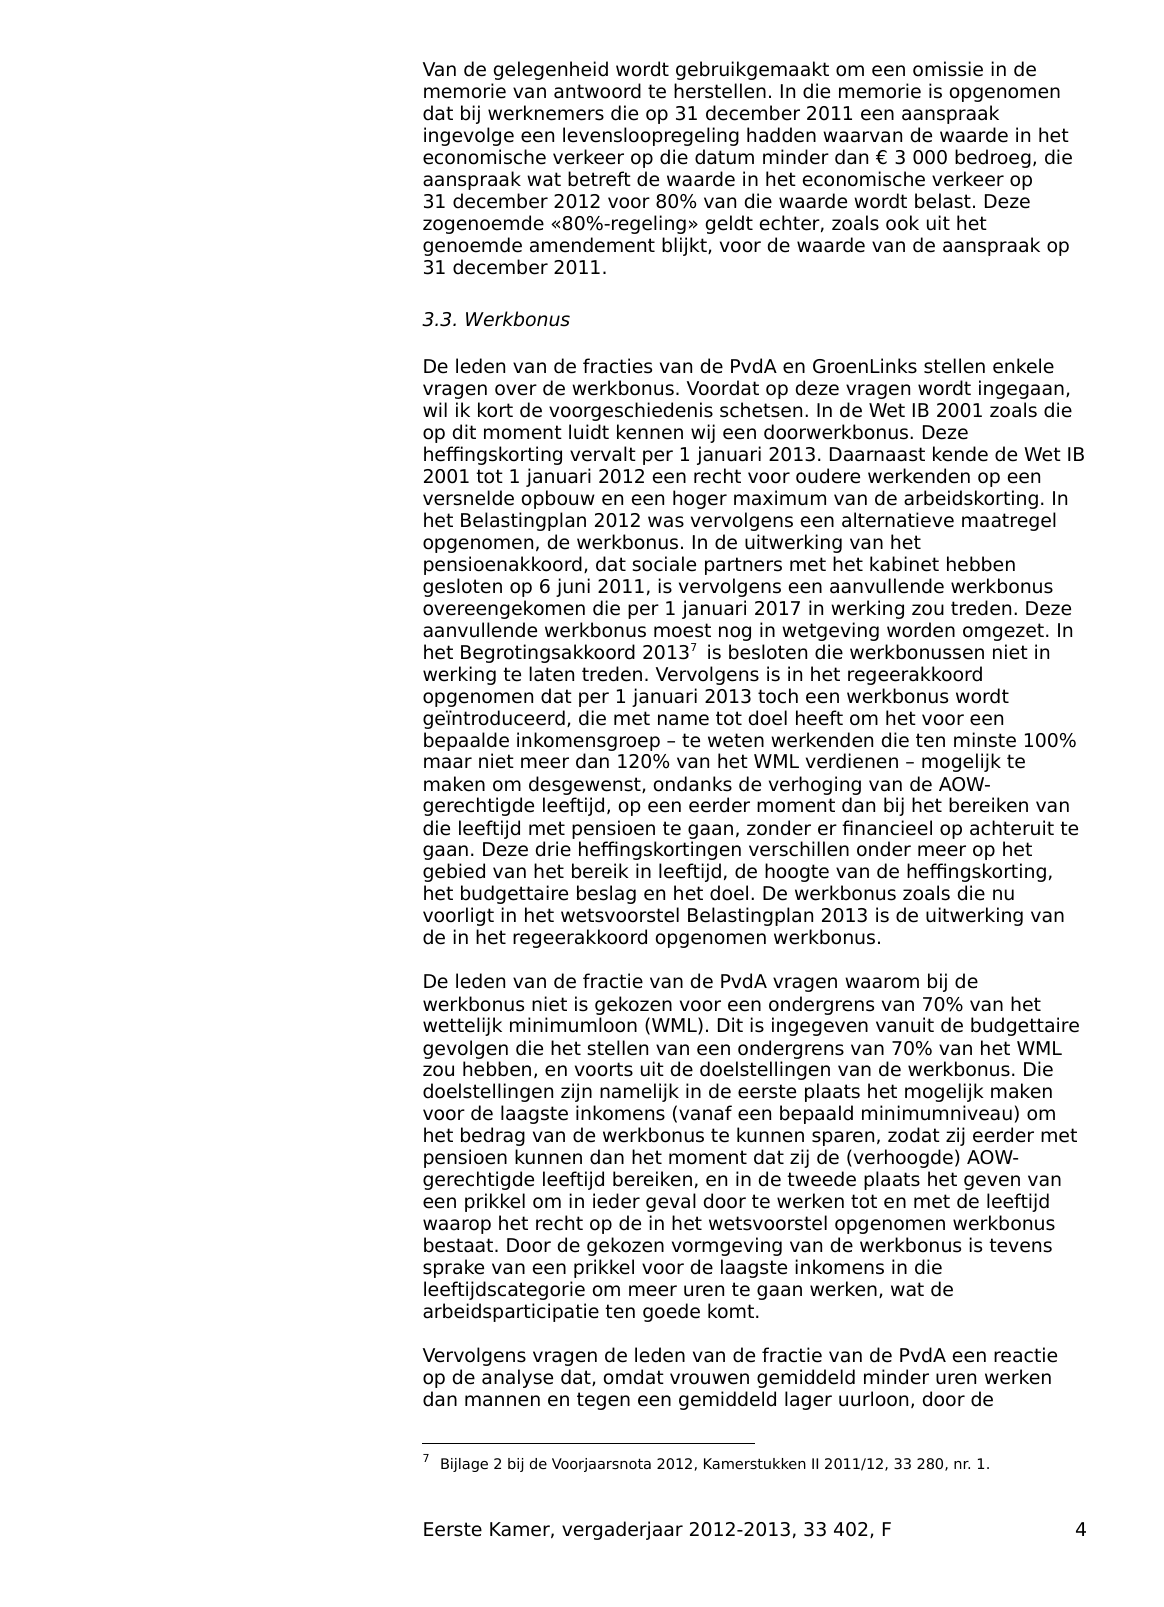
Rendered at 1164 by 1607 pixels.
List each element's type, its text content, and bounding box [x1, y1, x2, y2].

text De leden van de fractie van de PvdA vragen waarom bij de werkbonus niet is gekozen voor een ondergrens van 70% van het wettelijk minimumloon (WML). Dit is ingegeven vanuit de budgettaire gevolgen die het stellen van een ondergrens van 70% van het WML zou hebben, en voorts uit de doelstellingen van de werkbonus. Die doelstellingen zijn namelijk in de eerste plaats het mogelijk maken voor de laagste inkomens (vanaf een bepaald minimumniveau) om het bedrag van de werkbonus te kunnen sparen, zodat zij eerder met pensioen kunnen dan het moment dat zij de (verhoogde) AOW-gerechtigde leeftijd bereiken, en in de tweede plaats het geven van een prikkel om in ieder geval door te werken tot en met de leeftijd waarop het recht op de in het wetsvoorstel opgenomen werkbonus bestaat. Door de gekozen vormgeving van de werkbonus is tevens sprake van een prikkel voor de laagste inkomens in die leeftijdscategorie om meer uren te gaan werken, wat de arbeidsparticipatie ten goede komt. [422, 971, 1087, 1323]
text Vervolgens vragen de leden van de fractie van de PvdA een reactie op de analyse dat, omdat vrouwen gemiddeld minder uren werken dan mannen en tegen een gemiddeld lager uurloon, door de [422, 1345, 1087, 1411]
subtitle 3.3. Werkbonus [422, 309, 1087, 331]
text De leden van de fracties van de PvdA en GroenLinks stellen enkele vragen over de werkbonus. Voordat op deze vragen wordt ingegaan, wil ik kort de voorgeschiedenis schetsen. In de Wet IB 2001 zoals die op dit moment luidt kennen wij een doorwerkbonus. Deze heffingskorting vervalt per 1 januari 2013. Daarnaast kende de Wet IB 2001 tot 1 januari 2012 een recht voor oudere werkenden op een versnelde opbouw en een hoger maximum van de arbeidskorting. In het Belastingplan 2012 was vervolgens een alternatieve maatregel opgenomen, de werkbonus. In de uitwerking van het pensioenakkoord, dat sociale partners met het kabinet hebben gesloten op 6 juni 2011, is vervolgens een aanvullende werkbonus overeengekomen die per 1 januari 2017 in werking zou treden. Deze aanvullende werkbonus moest nog in wetgeving worden omgezet. In het Begrotingsakkoord 2013 is besloten die werkbonussen niet in werking te laten treden. Vervolgens is in het regeerakkoord opgenomen dat per 1 januari 2013 toch een werkbonus wordt geïntroduceerd, die met name tot doel heeft om het voor een bepaalde inkomensgroep – te weten werkenden die ten minste 100% maar niet meer dan 120% van het WML verdienen – mogelijk te maken om desgewenst, ondanks de verhoging van de AOW-gerechtigde leeftijd, op een eerder moment dan bij het bereiken van die leeftijd met pensioen te gaan, zonder er financieel op achteruit te gaan. Deze drie heffingskortingen verschillen onder meer op het gebied van het bereik in leeftijd, de hoogte van de heffingskorting, het budgettaire beslag en het doel. De werkbonus zoals die nu voorligt in het wetsvoorstel Belastingplan 2013 is de uitwerking van de in het regeerakkoord opgenomen werkbonus. [422, 356, 1087, 949]
text Bijlage 2 bij de Voorjaarsnota 2012, Kamerstukken II 2011/12, 33 280, nr. 1. [422, 1452, 1087, 1474]
text Van de gelegenheid wordt gebruikgemaakt om een omissie in de memorie van antwoord te herstellen. In die memorie is opgenomen dat bij werknemers die op 31 december 2011 een aanspraak ingevolge een levensloopregeling hadden waarvan de waarde in het economische verkeer op die datum minder dan € 3 000 bedroeg, die aanspraak wat betreft de waarde in het economische verkeer op 31 december 2012 voor 80% van die waarde wordt belast. Deze zogenoemde «80%-regeling» geldt echter, zoals ook uit het genoemde amendement blijkt, voor de waarde van de aanspraak op 31 december 2011. [422, 59, 1087, 279]
